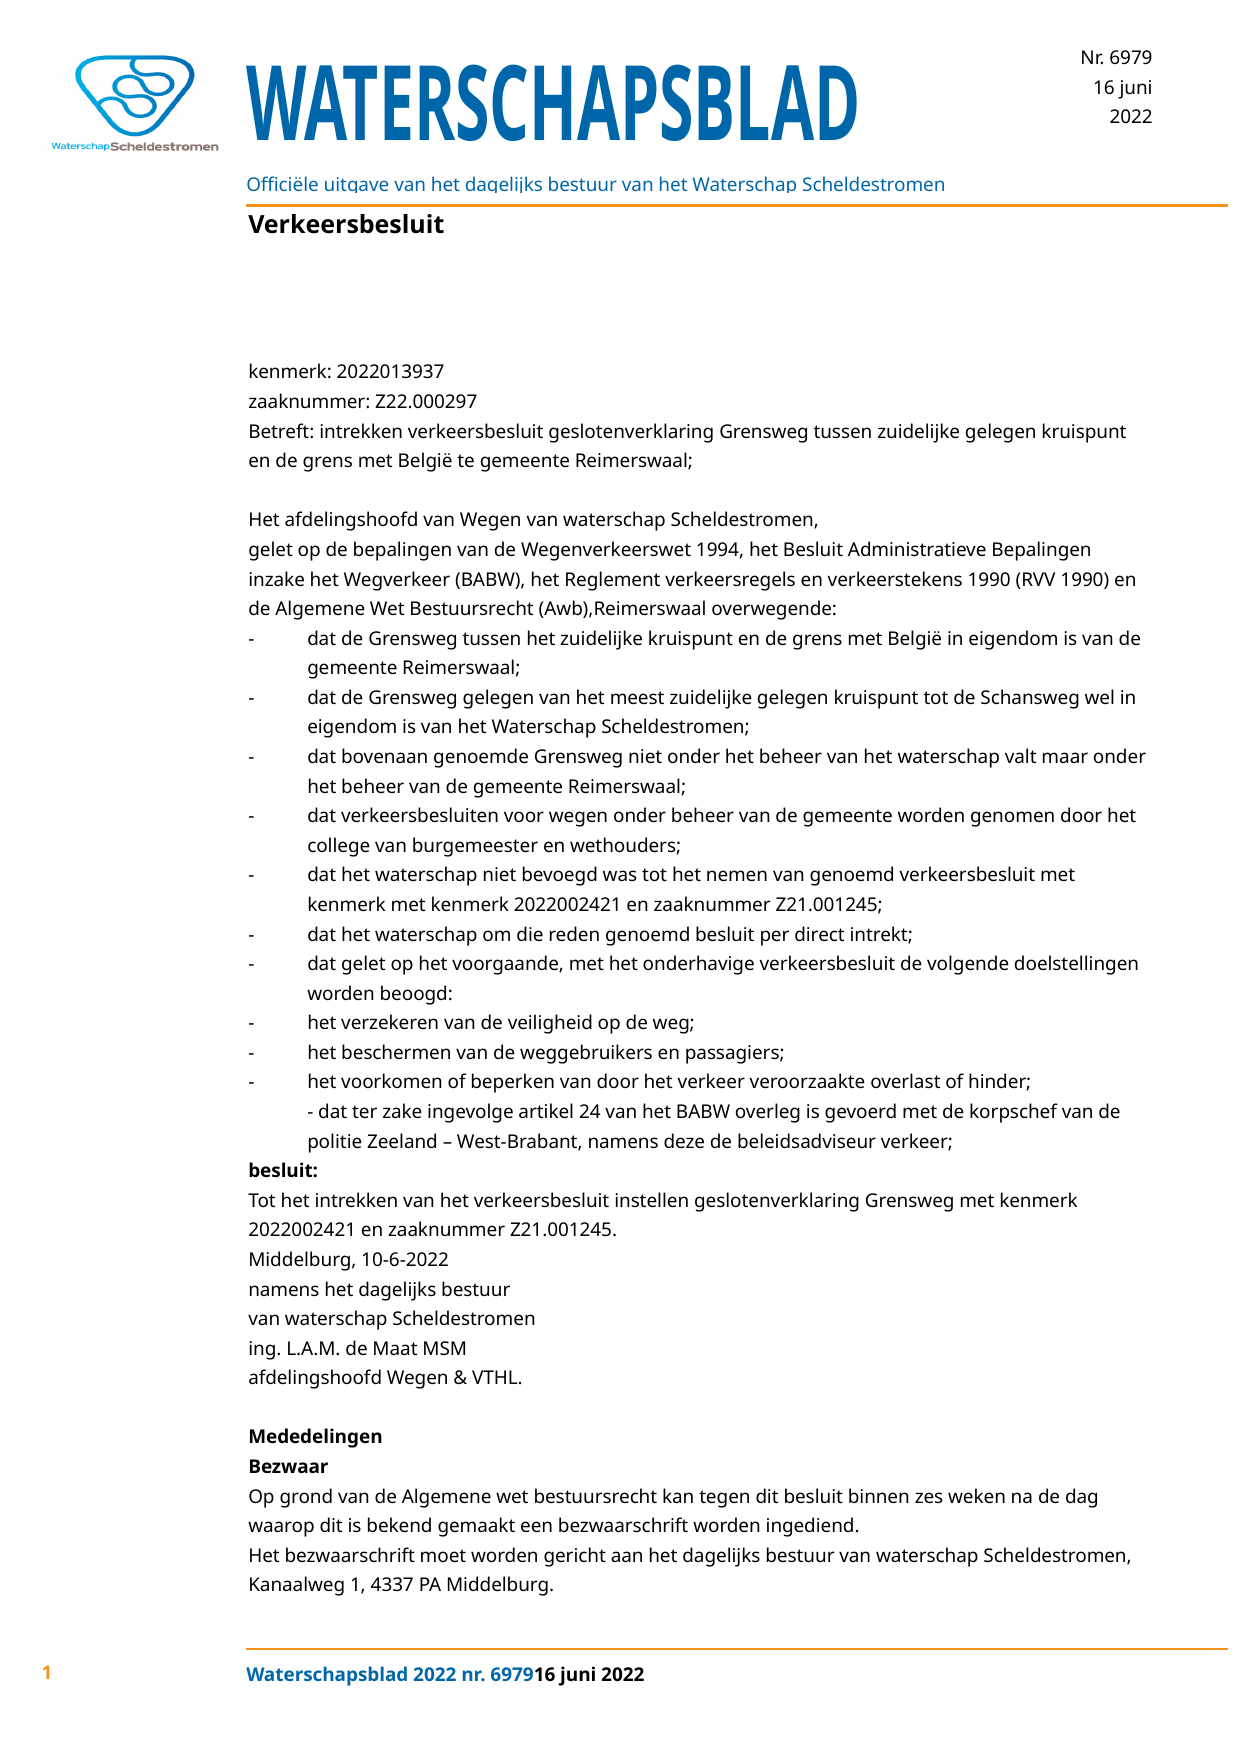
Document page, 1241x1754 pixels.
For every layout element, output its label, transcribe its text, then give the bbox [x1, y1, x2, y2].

text Het bezwaarschrift moet worden gericht aan het dagelijks bestuur van waterschap Scheldestromen, Kanaalweg 1, 4337 PA Middelburg. [248, 1542, 1152, 1597]
list dat de Grensweg gelegen van het meest zuidelijke gelegen kruispunt tot de Schansweg wel in eigendom is van het Waterschap Scheldestromen; [248, 684, 1152, 739]
text Middelburg, 10-6-2022 [248, 1246, 1152, 1272]
text Bezwaar [248, 1453, 1152, 1479]
list het verzekeren van de veiligheid op de weg; [248, 1009, 1152, 1035]
text kenmerk: 2022013937 [248, 359, 1152, 384]
text afdelingshoofd Wegen & VTHL. [248, 1364, 1152, 1390]
picture [41, 47, 231, 172]
list dat de Grensweg tussen het zuidelijke kruispunt en de grens met België in eigendom is van de gemeente Reimerswaal; [248, 625, 1152, 680]
text Tot het intrekken van het verkeersbesluit instellen geslotenverklaring Grensweg met kenmerk 2022002421 en zaaknummer Z21.001245. [248, 1187, 1152, 1242]
text Verkeersbesluit [248, 207, 1152, 241]
text Mededelingen [248, 1424, 1152, 1449]
list dat het waterschap om die reden genoemd besluit per direct intrekt; [248, 921, 1152, 947]
text namens het dagelijks bestuur [248, 1276, 1152, 1302]
text ing. L.A.M. de Maat MSM [248, 1335, 1152, 1361]
text van waterschap Scheldestromen [248, 1305, 1152, 1331]
text gelet op de bepalingen van de Wegenverkeerswet 1994, het Besluit Administratieve Bepalingen inzake het Wegverkeer (BABW), het Reglement verkeersregels en verkeerstekens 1990 (RVV 1990) en de Algemene Wet Bestuursrecht (Awb),Reimerswaal overwegende: [248, 536, 1152, 621]
text Op grond van de Algemene wet bestuursrecht kan tegen dit besluit binnen zes weken na de dag waarop dit is bekend gemaakt een bezwaarschrift worden ingediend. [248, 1483, 1152, 1538]
list dat verkeersbesluiten voor wegen onder beheer van de gemeente worden genomen door het college van burgemeester en wethouders; [248, 802, 1152, 858]
text besluit: [248, 1157, 1152, 1183]
list - dat ter zake ingevolge artikel 24 van het BABW overleg is gevoerd met de korpschef van de politie Zeeland – West-Brabant, namens deze de beleidsadviseur verkeer; [248, 1098, 1152, 1154]
list het beschermen van de weggebruikers en passagiers; [248, 1039, 1152, 1065]
text Het afdelingshoofd van Wegen van waterschap Scheldestromen, [248, 507, 1152, 532]
text Betreft: intrekken verkeersbesluit geslotenverklaring Grensweg tussen zuidelijke gelegen kruispunt en de grens met België te gemeente Reimerswaal; [248, 418, 1152, 473]
list dat gelet op het voorgaande, met het onderhavige verkeersbesluit de volgende doelstellingen worden beoogd: [248, 950, 1152, 1006]
list dat het waterschap niet bevoegd was tot het nemen van genoemd verkeersbesluit met kenmerk met kenmerk 2022002421 en zaaknummer Z21.001245; [248, 862, 1152, 917]
list het voorkomen of beperken van door het verkeer veroorzaakte overlast of hinder; [248, 1069, 1152, 1094]
text zaaknummer: Z22.000297 [248, 388, 1152, 414]
list dat bovenaan genoemde Grensweg niet onder het beheer van het waterschap valt maar onder het beheer van de gemeente Reimerswaal; [248, 743, 1152, 799]
